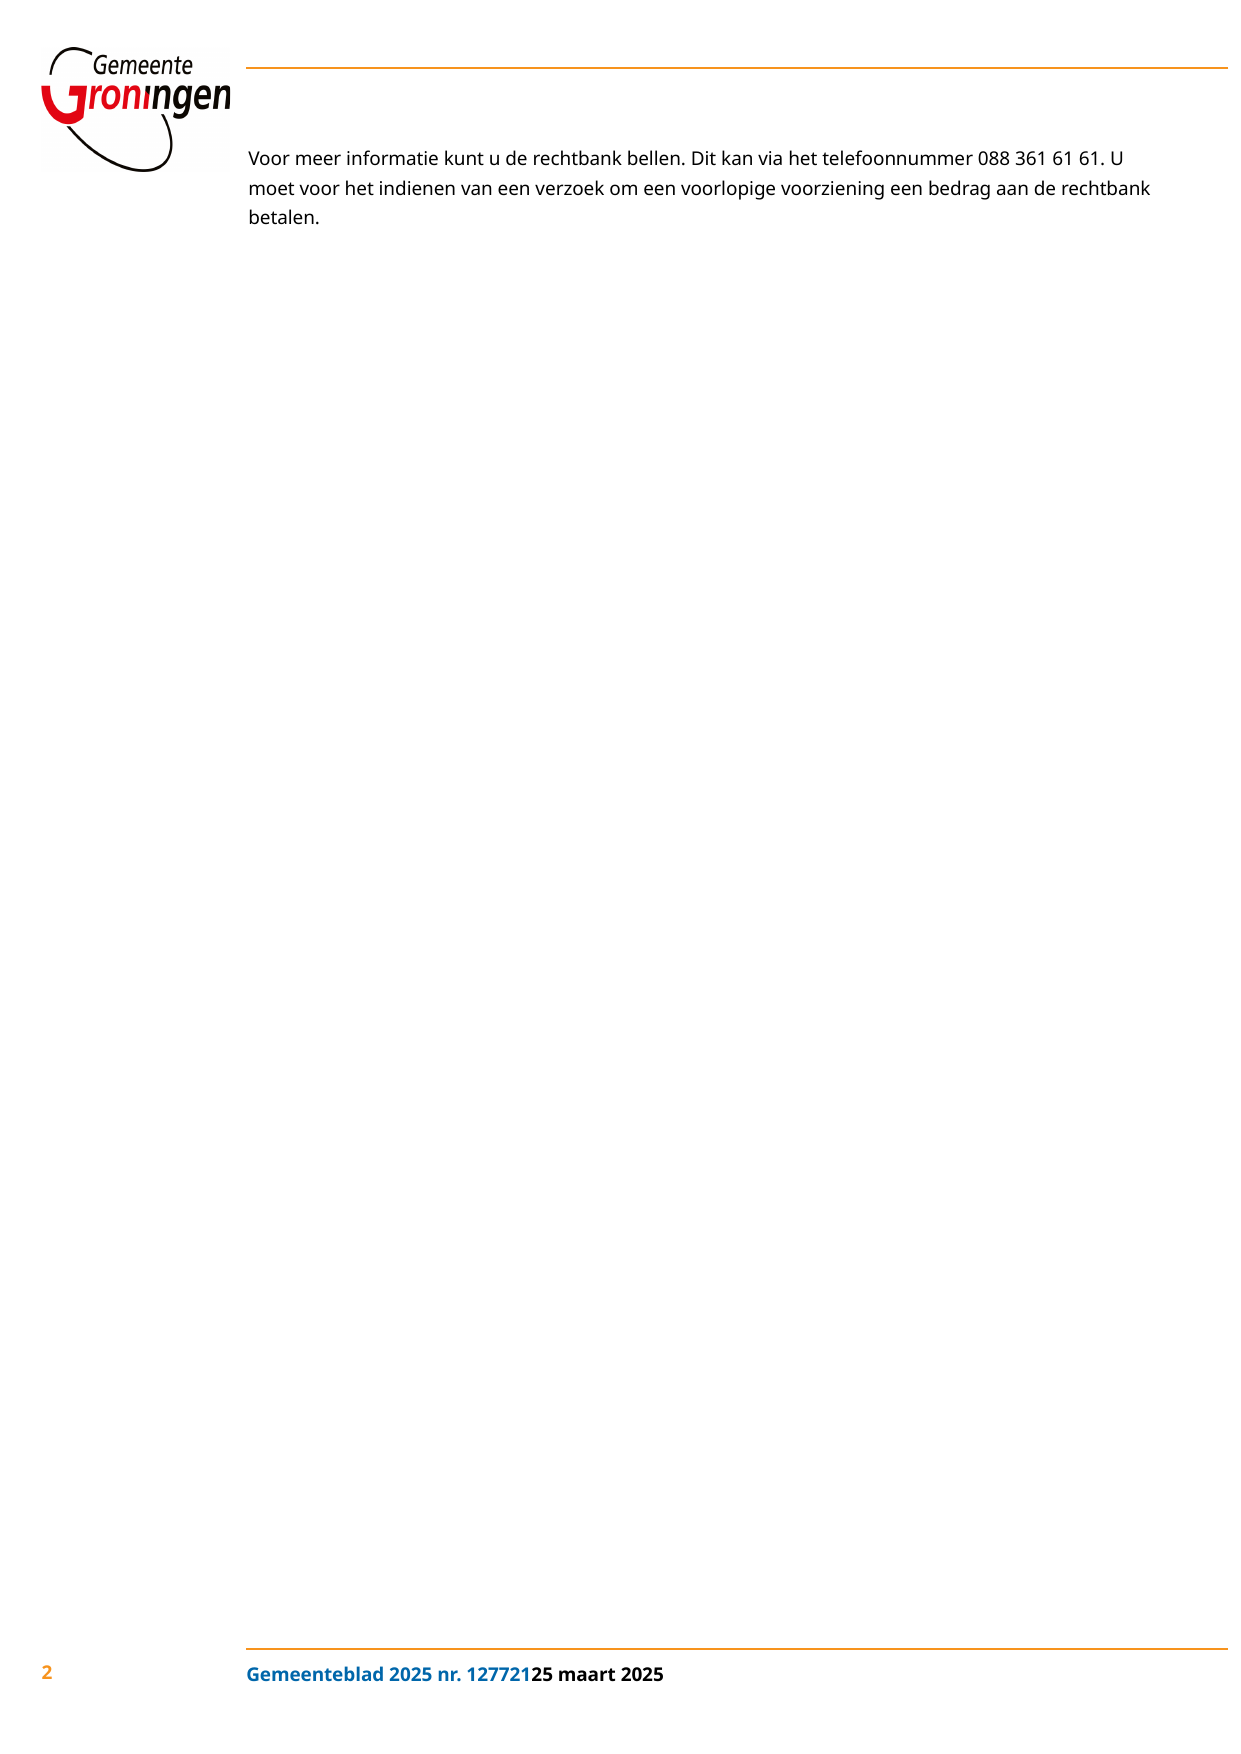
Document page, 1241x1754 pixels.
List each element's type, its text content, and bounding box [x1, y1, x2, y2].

text Voor meer informatie kunt u de rechtbank bellen. Dit kan via het telefoonnummer 088 361 61 61. U moet voor het indienen van een verzoek om een voorlopige voorziening een bedrag aan de rechtbank betalen. [248, 145, 1152, 230]
picture [41, 47, 231, 172]
